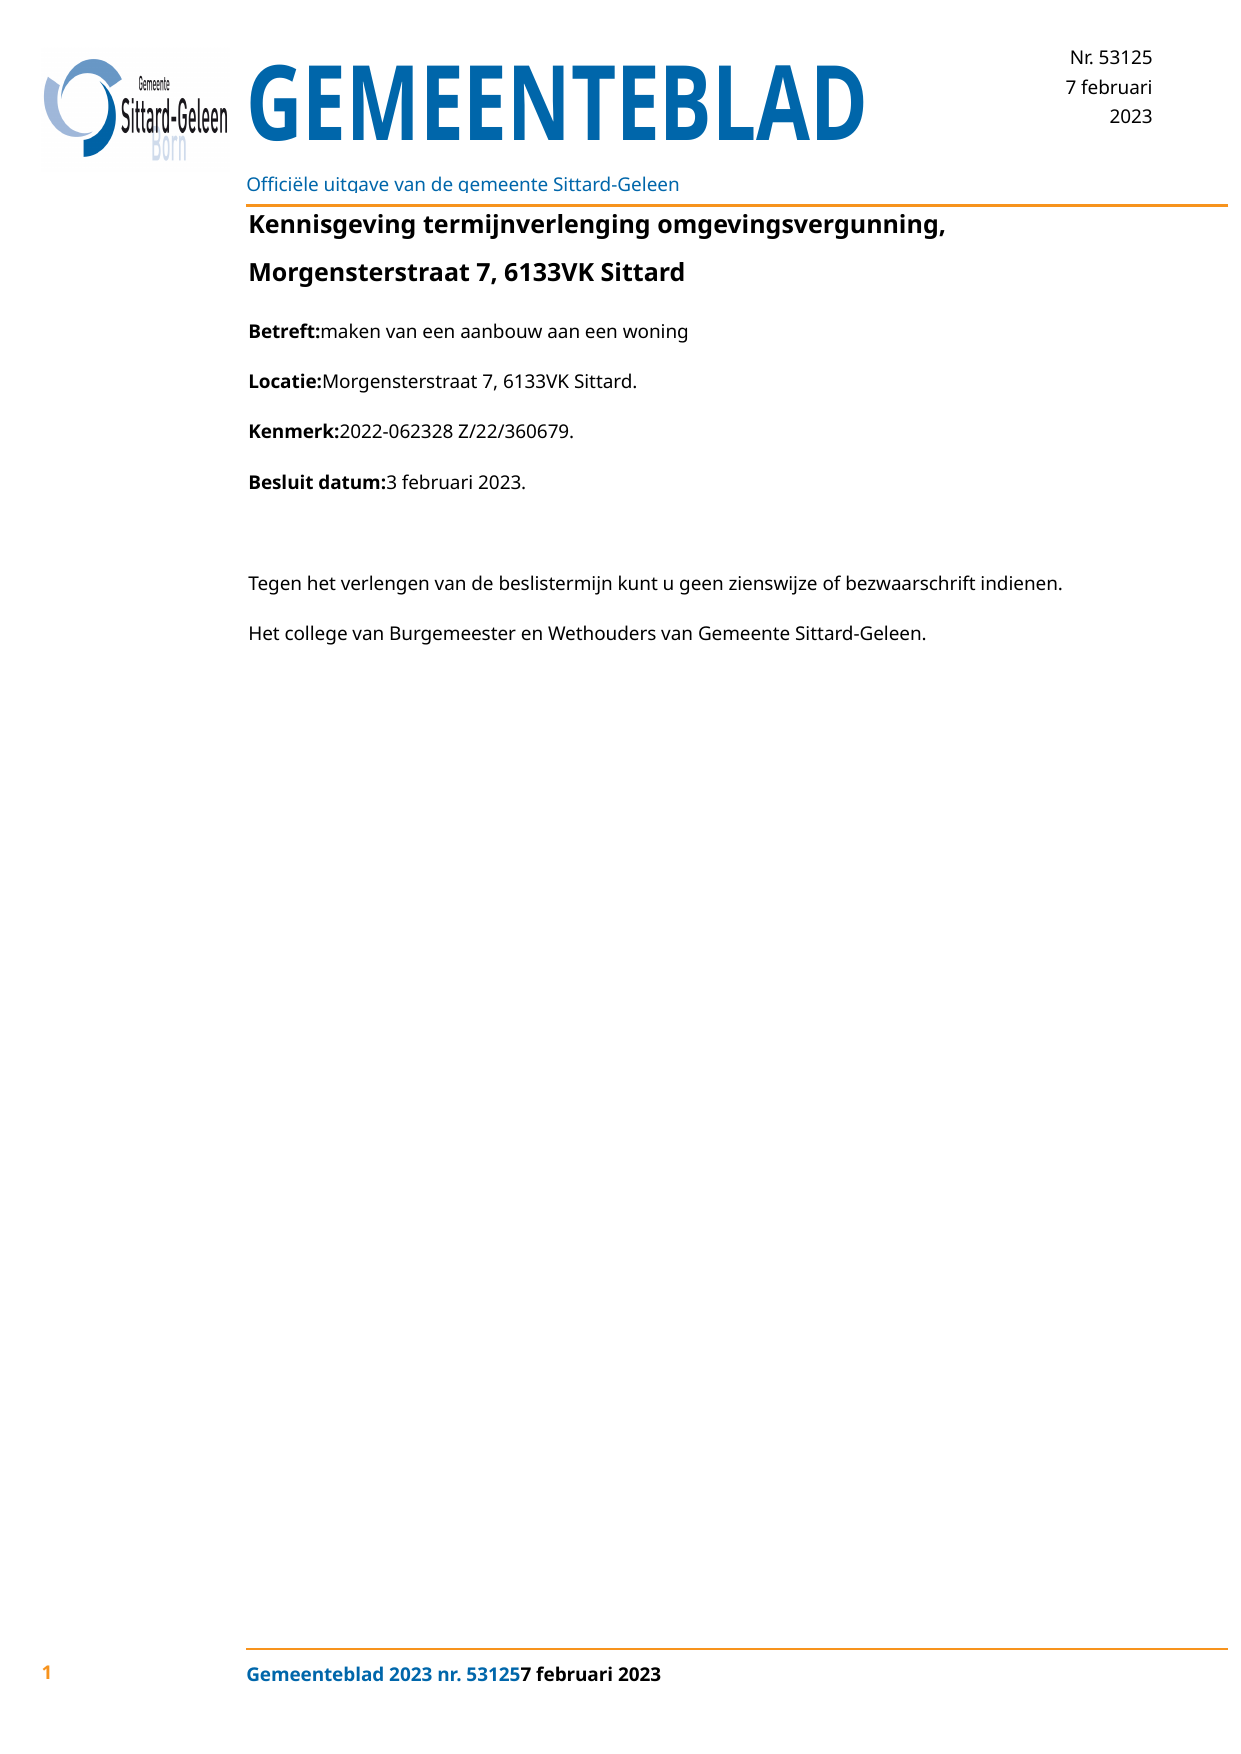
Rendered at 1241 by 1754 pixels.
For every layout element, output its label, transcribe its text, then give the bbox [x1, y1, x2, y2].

text Betreft:maken van een aanbouw aan een woning [248, 318, 1152, 344]
picture [41, 47, 231, 172]
text Locatie:Morgensterstraat 7, 6133VK Sittard. [248, 368, 1152, 394]
text Het college van Burgemeester en Wethouders van Gemeente Sittard-Geleen. [248, 620, 1152, 646]
text Besluit datum:3 februari 2023. [248, 469, 1152, 495]
text Tegen het verlengen van de beslistermijn kunt u geen zienswijze of bezwaarschrift indienen. [248, 570, 1152, 596]
text Kennisgeving termijnverlenging omgevingsvergunning, Morgensterstraat 7, 6133VK Sittard [248, 207, 1152, 288]
text Kenmerk:2022-062328 Z/22/360679. [248, 419, 1152, 444]
